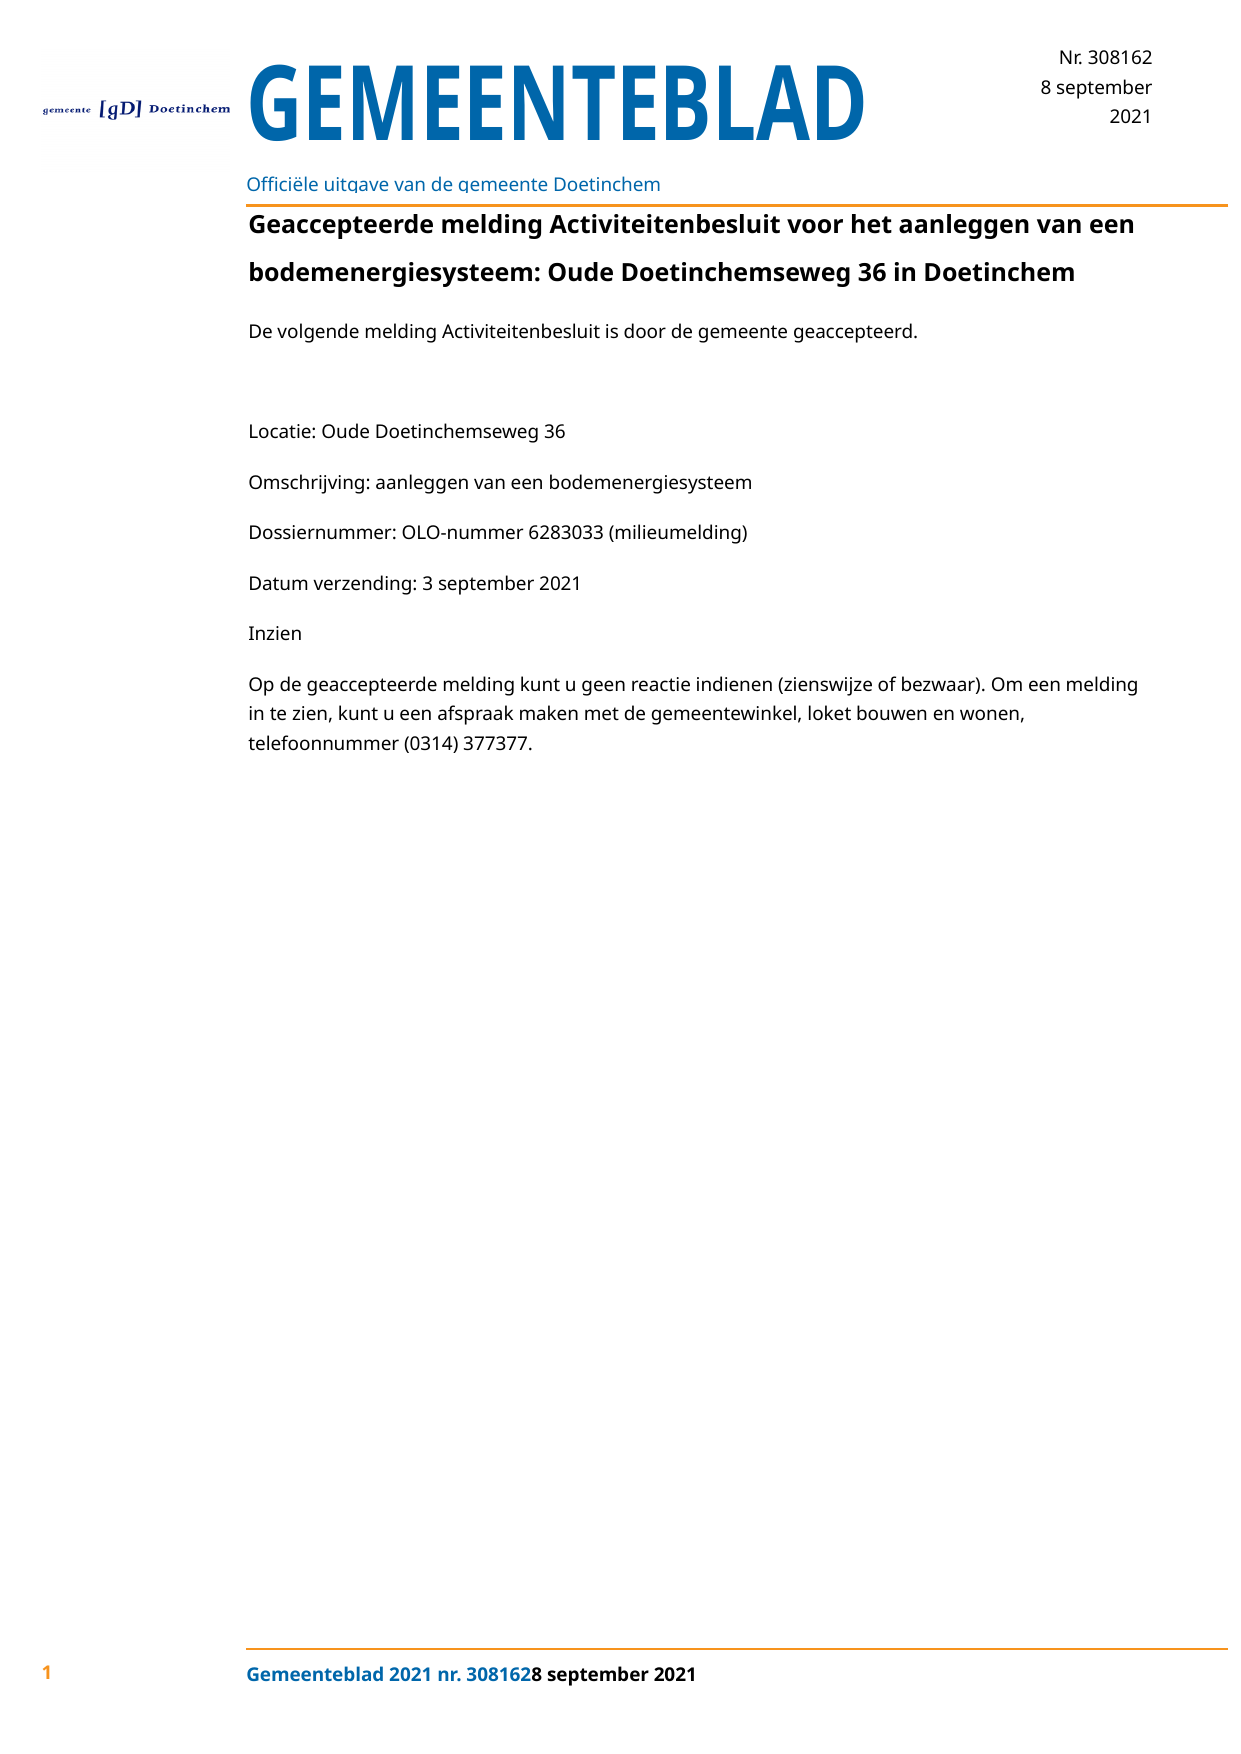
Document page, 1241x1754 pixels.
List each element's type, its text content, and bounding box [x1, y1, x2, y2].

text Datum verzending: 3 september 2021 [248, 570, 1152, 596]
text Dossiernummer: OLO-nummer 6283033 (milieumelding) [248, 519, 1152, 545]
picture [41, 47, 231, 172]
text Inzien [248, 620, 1152, 646]
text De volgende melding Activiteitenbesluit is door de gemeente geaccepteerd. [248, 318, 1152, 344]
text Op de geaccepteerde melding kunt u geen reactie indienen (zienswijze of bezwaar). Om een melding in te zien, kunt u een afspraak maken met de gemeentewinkel, loket bouwen en wonen, telefoonnummer (0314) 377377. [248, 671, 1152, 756]
text Locatie: Oude Doetinchemseweg 36 [248, 419, 1152, 444]
text Omschrijving: aanleggen van een bodemenergiesysteem [248, 469, 1152, 495]
text Geaccepteerde melding Activiteitenbesluit voor het aanleggen van een bodemenergiesysteem: Oude Doetinchemseweg 36 in Doetinchem [248, 207, 1152, 288]
